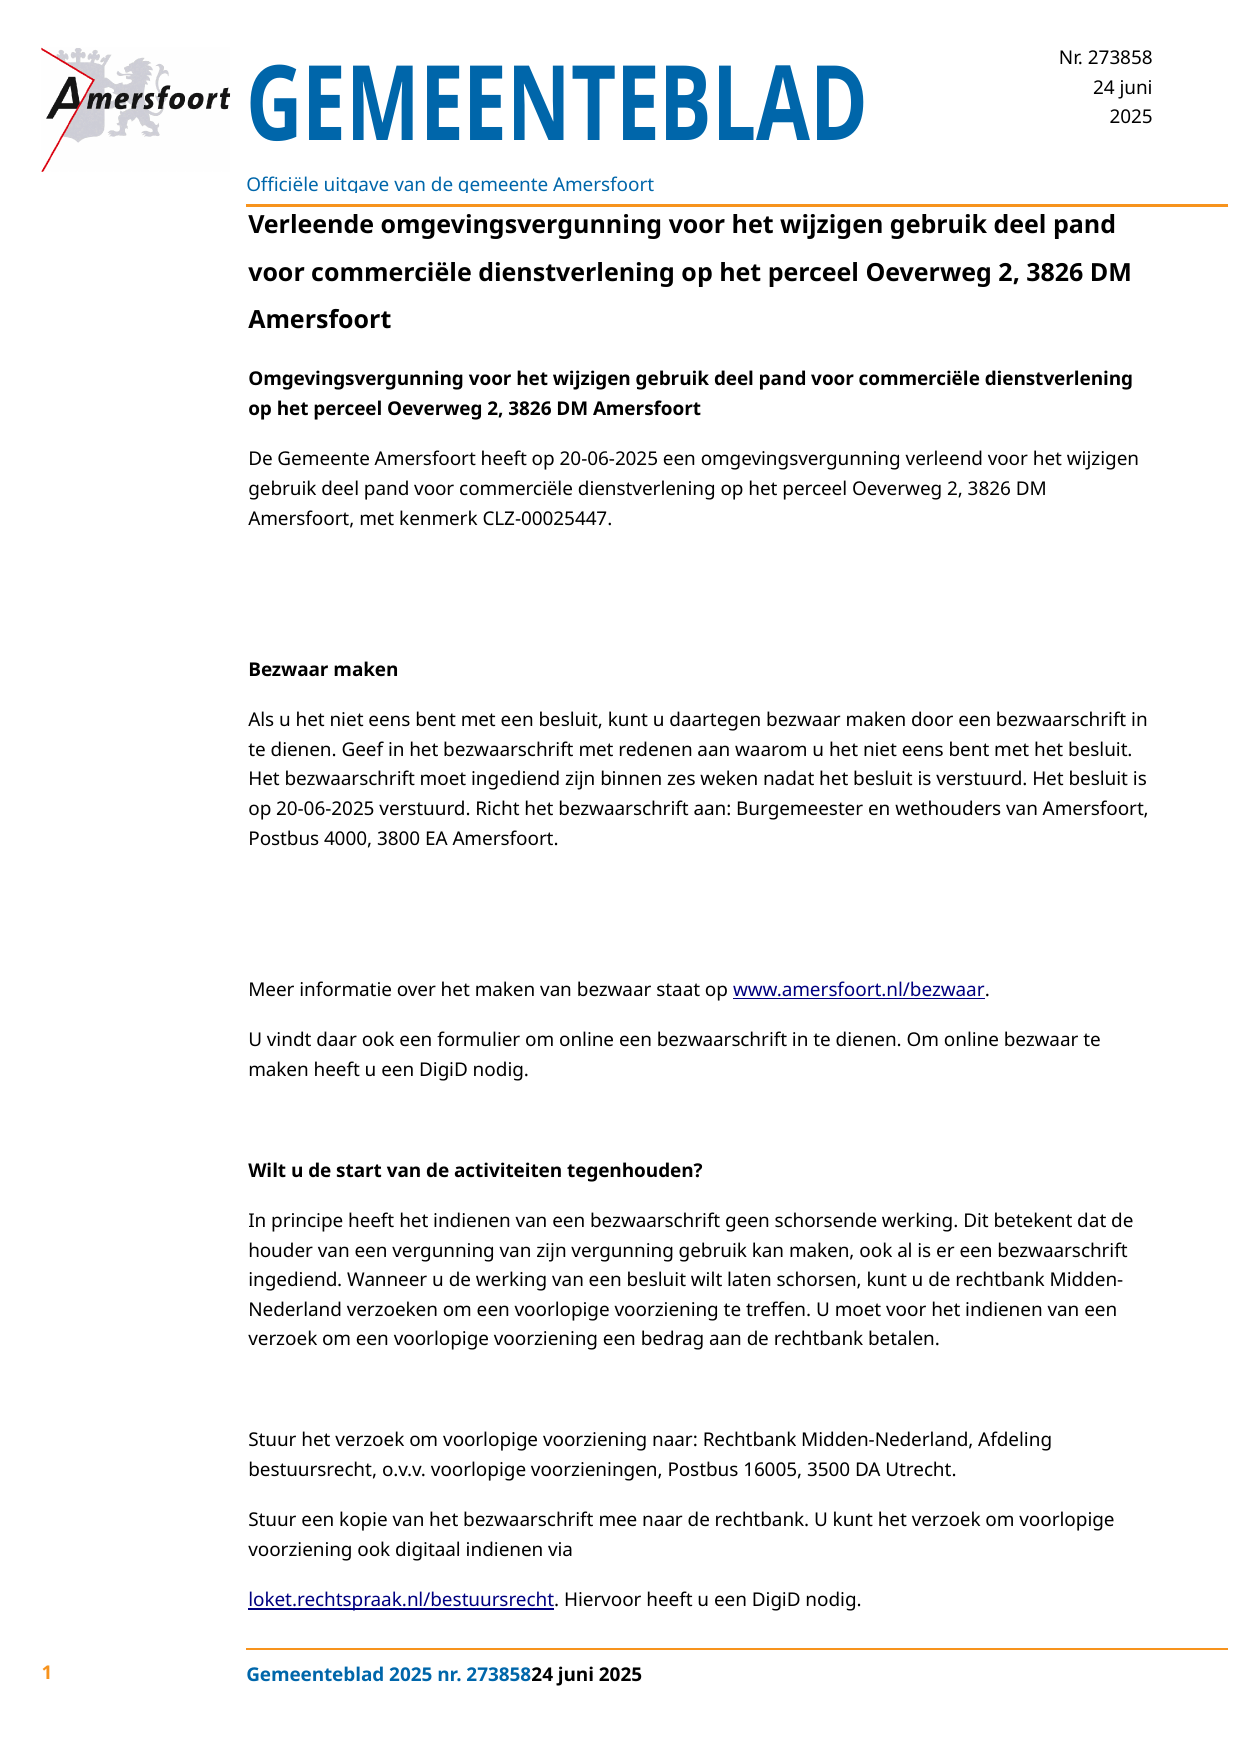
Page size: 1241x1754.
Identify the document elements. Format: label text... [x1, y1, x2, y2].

text Omgevingsvergunning voor het wijzigen gebruik deel pand voor commerciële dienstverlening op het perceel Oeverweg 2, 3826 DM Amersfoort [248, 366, 1152, 421]
text Stuur het verzoek om voorlopige voorziening naar: Rechtbank Midden-Nederland, Afdeling bestuursrecht, o.v.v. voorlopige voorzieningen, Postbus 16005, 3500 DA Utrecht. [248, 1426, 1152, 1482]
text Verleende omgevingsvergunning voor het wijzigen gebruik deel pand voor commerciële dienstverlening op het perceel Oeverweg 2, 3826 DM Amersfoort [248, 207, 1152, 336]
picture [41, 47, 231, 172]
text Wilt u de start van de activiteiten tegenhouden? [248, 1157, 1152, 1182]
text loket.rechtspraak.nl/bestuursrecht. Hiervoor heeft u een DigiD nodig. [248, 1586, 1152, 1612]
text In principe heeft het indienen van een bezwaarschrift geen schorsende werking. Dit betekent dat de houder van een vergunning van zijn vergunning gebruik kan maken, ook al is er een bezwaarschrift ingediend. Wanneer u de werking van een besluit wilt laten schorsen, kunt u de rechtbank Midden-Nederland verzoeken om een voorlopige voorziening te treffen. U moet voor het indienen van een verzoek om een voorlopige voorziening een bedrag aan de rechtbank betalen. [248, 1207, 1152, 1351]
text Als u het niet eens bent met een besluit, kunt u daartegen bezwaar maken door een bezwaarschrift in te dienen. Geef in het bezwaarschrift met redenen aan waarom u het niet eens bent met het besluit. Het bezwaarschrift moet ingediend zijn binnen zes weken nadat het besluit is verstuurd. Het besluit is op 20-06-2025 verstuurd. Richt het bezwaarschrift aan: Burgemeester en wethouders van Amersfoort, Postbus 4000, 3800 EA Amersfoort. [248, 706, 1152, 850]
text Bezwaar maken [248, 656, 1152, 682]
text Meer informatie over het maken van bezwaar staat op www.amersfoort.nl/bezwaar. [248, 976, 1152, 1002]
text De Gemeente Amersfoort heeft op 20-06-2025 een omgevingsvergunning verleend voor het wijzigen gebruik deel pand voor commerciële dienstverlening op het perceel Oeverweg 2, 3826 DM Amersfoort, met kenmerk CLZ-00025447. [248, 446, 1152, 530]
text Stuur een kopie van het bezwaarschrift mee naar de rechtbank. U kunt het verzoek om voorlopige voorziening ook digitaal indienen via [248, 1506, 1152, 1562]
text U vindt daar ook een formulier om online een bezwaarschrift in te dienen. Om online bezwaar te maken heeft u een DigiD nodig. [248, 1026, 1152, 1082]
